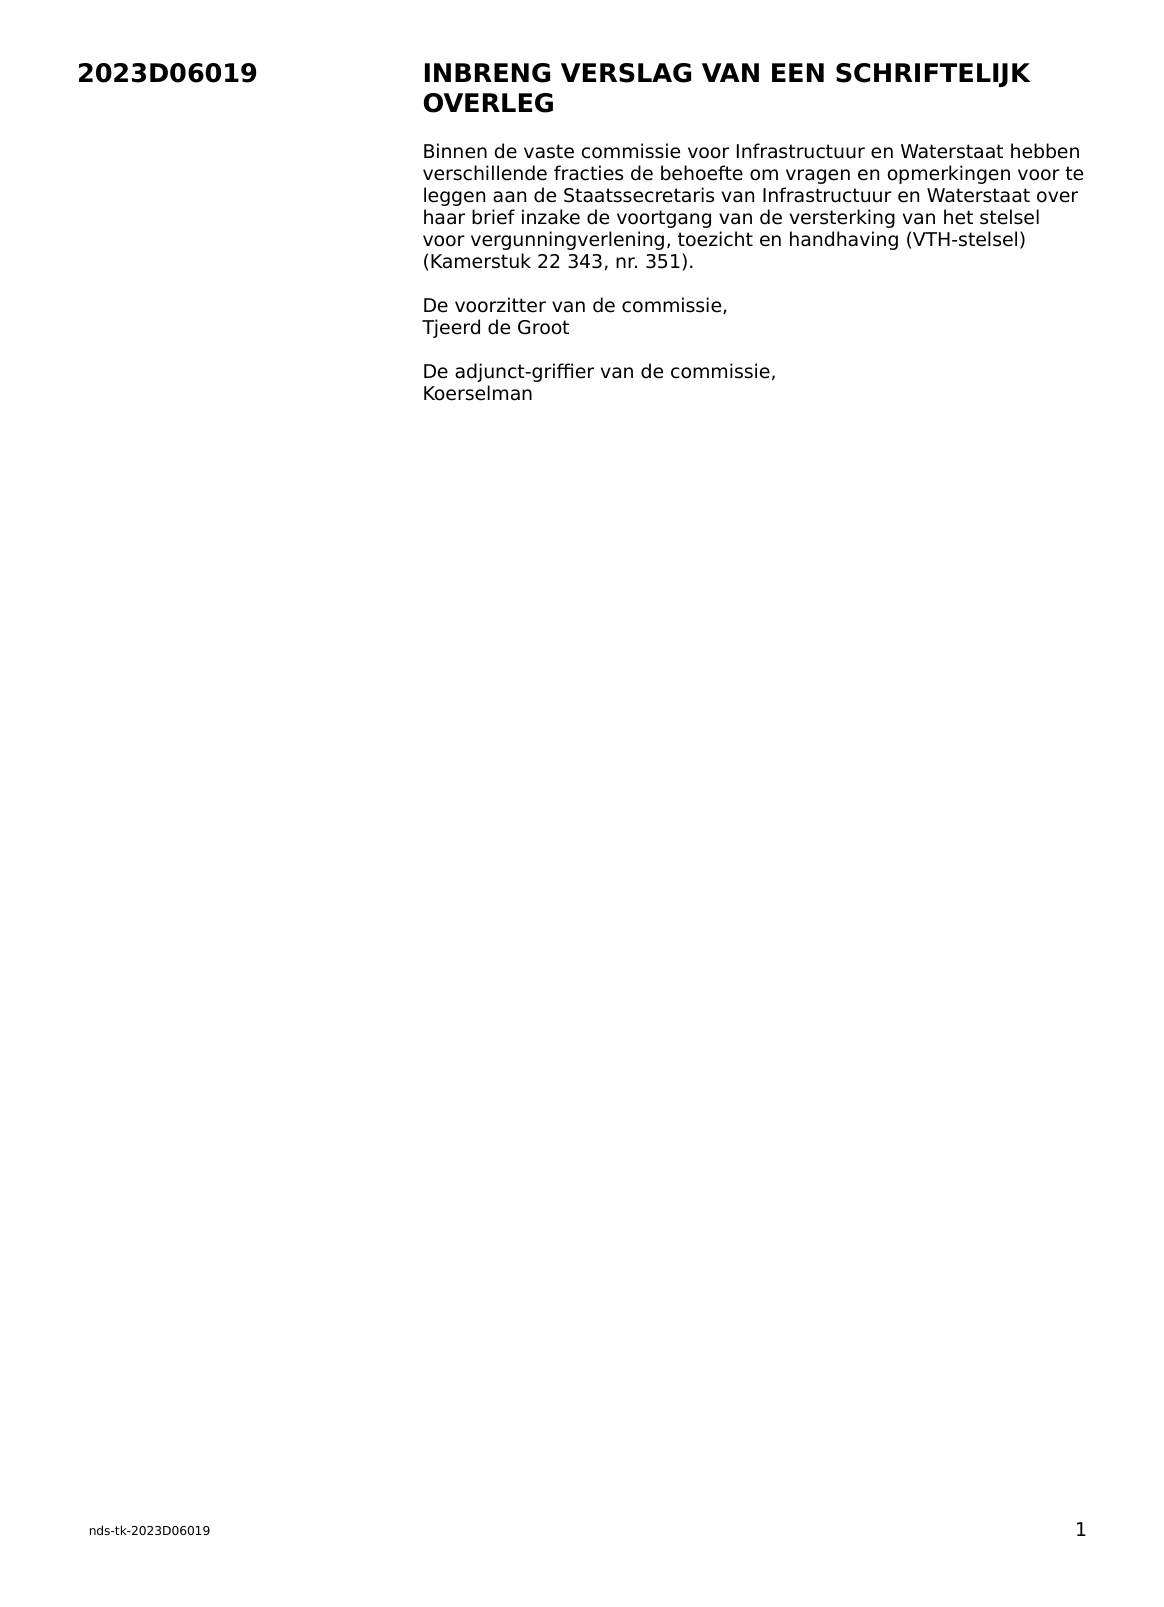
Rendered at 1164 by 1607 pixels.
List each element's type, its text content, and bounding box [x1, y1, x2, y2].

text De voorzitter van de commissie, [422, 295, 1087, 317]
text Binnen de vaste commissie voor Infrastructuur en Waterstaat hebben verschillende fracties de behoefte om vragen en opmerkingen voor te leggen aan de Staatssecretaris van Infrastructuur en Waterstaat over haar brief inzake de voortgang van de versterking van het stelsel voor vergunningverlening, toezicht en handhaving (VTH-stelsel) (Kamerstuk 22 343, nr. 351). [422, 141, 1087, 272]
text 2023D06019 INBRENG VERSLAG VAN EEN SCHRIFTELIJK OVERLEG [77, 59, 1087, 118]
text Koerselman [422, 383, 1087, 405]
text nds-tk-2023D06019 [88, 1524, 323, 1538]
text De adjunct-griffier van de commissie, [422, 361, 1087, 383]
text Tjeerd de Groot [422, 317, 1087, 339]
